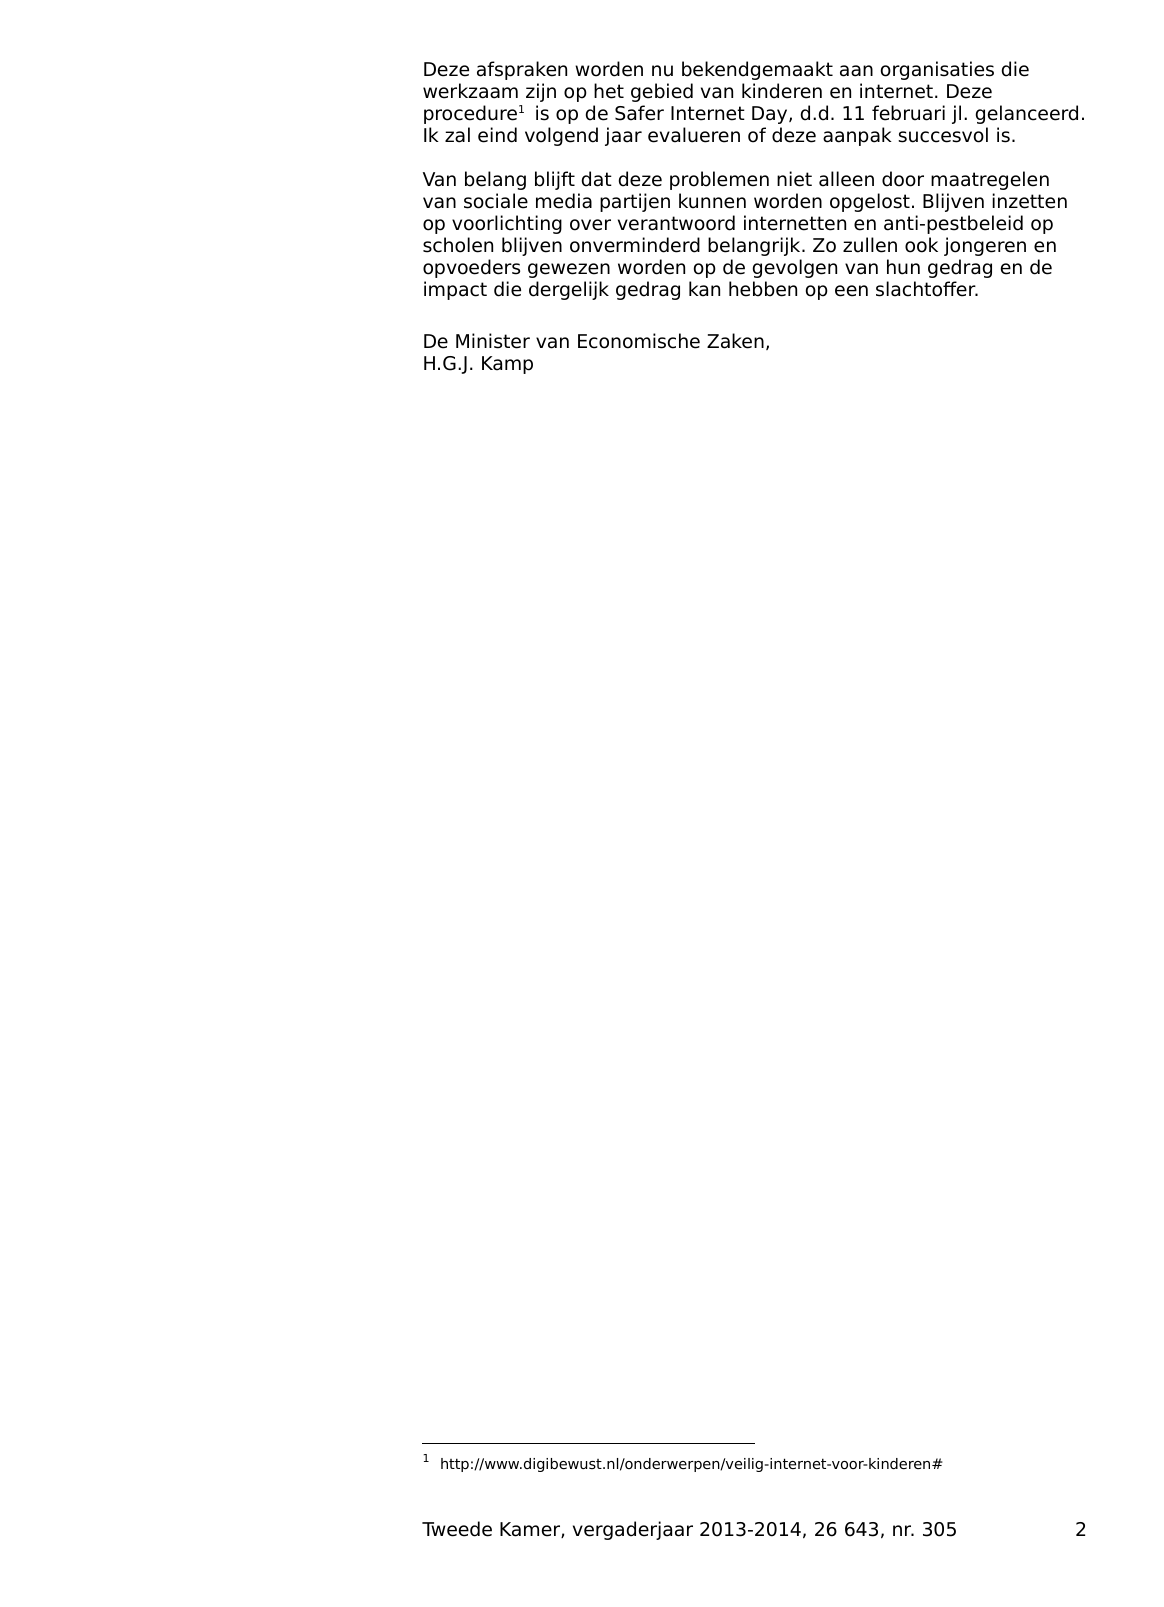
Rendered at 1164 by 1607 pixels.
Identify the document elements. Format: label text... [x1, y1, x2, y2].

text http://www.digibewust.nl/onderwerpen/veilig-internet-voor-kinderen# [422, 1452, 1087, 1474]
text De Minister van Economische Zaken, H.G.J. Kamp [422, 331, 1087, 375]
text Deze afspraken worden nu bekendgemaakt aan organisaties die werkzaam zijn op het gebied van kinderen en internet. Deze procedure is op de Safer Internet Day, d.d. 11 februari jl. gelanceerd. Ik zal eind volgend jaar evalueren of deze aanpak succesvol is. [422, 59, 1087, 147]
text Van belang blijft dat deze problemen niet alleen door maatregelen van sociale media partijen kunnen worden opgelost. Blijven inzetten op voorlichting over verantwoord internetten en anti-pestbeleid op scholen blijven onverminderd belangrijk. Zo zullen ook jongeren en opvoeders gewezen worden op de gevolgen van hun gedrag en de impact die dergelijk gedrag kan hebben op een slachtoffer. [422, 169, 1087, 301]
